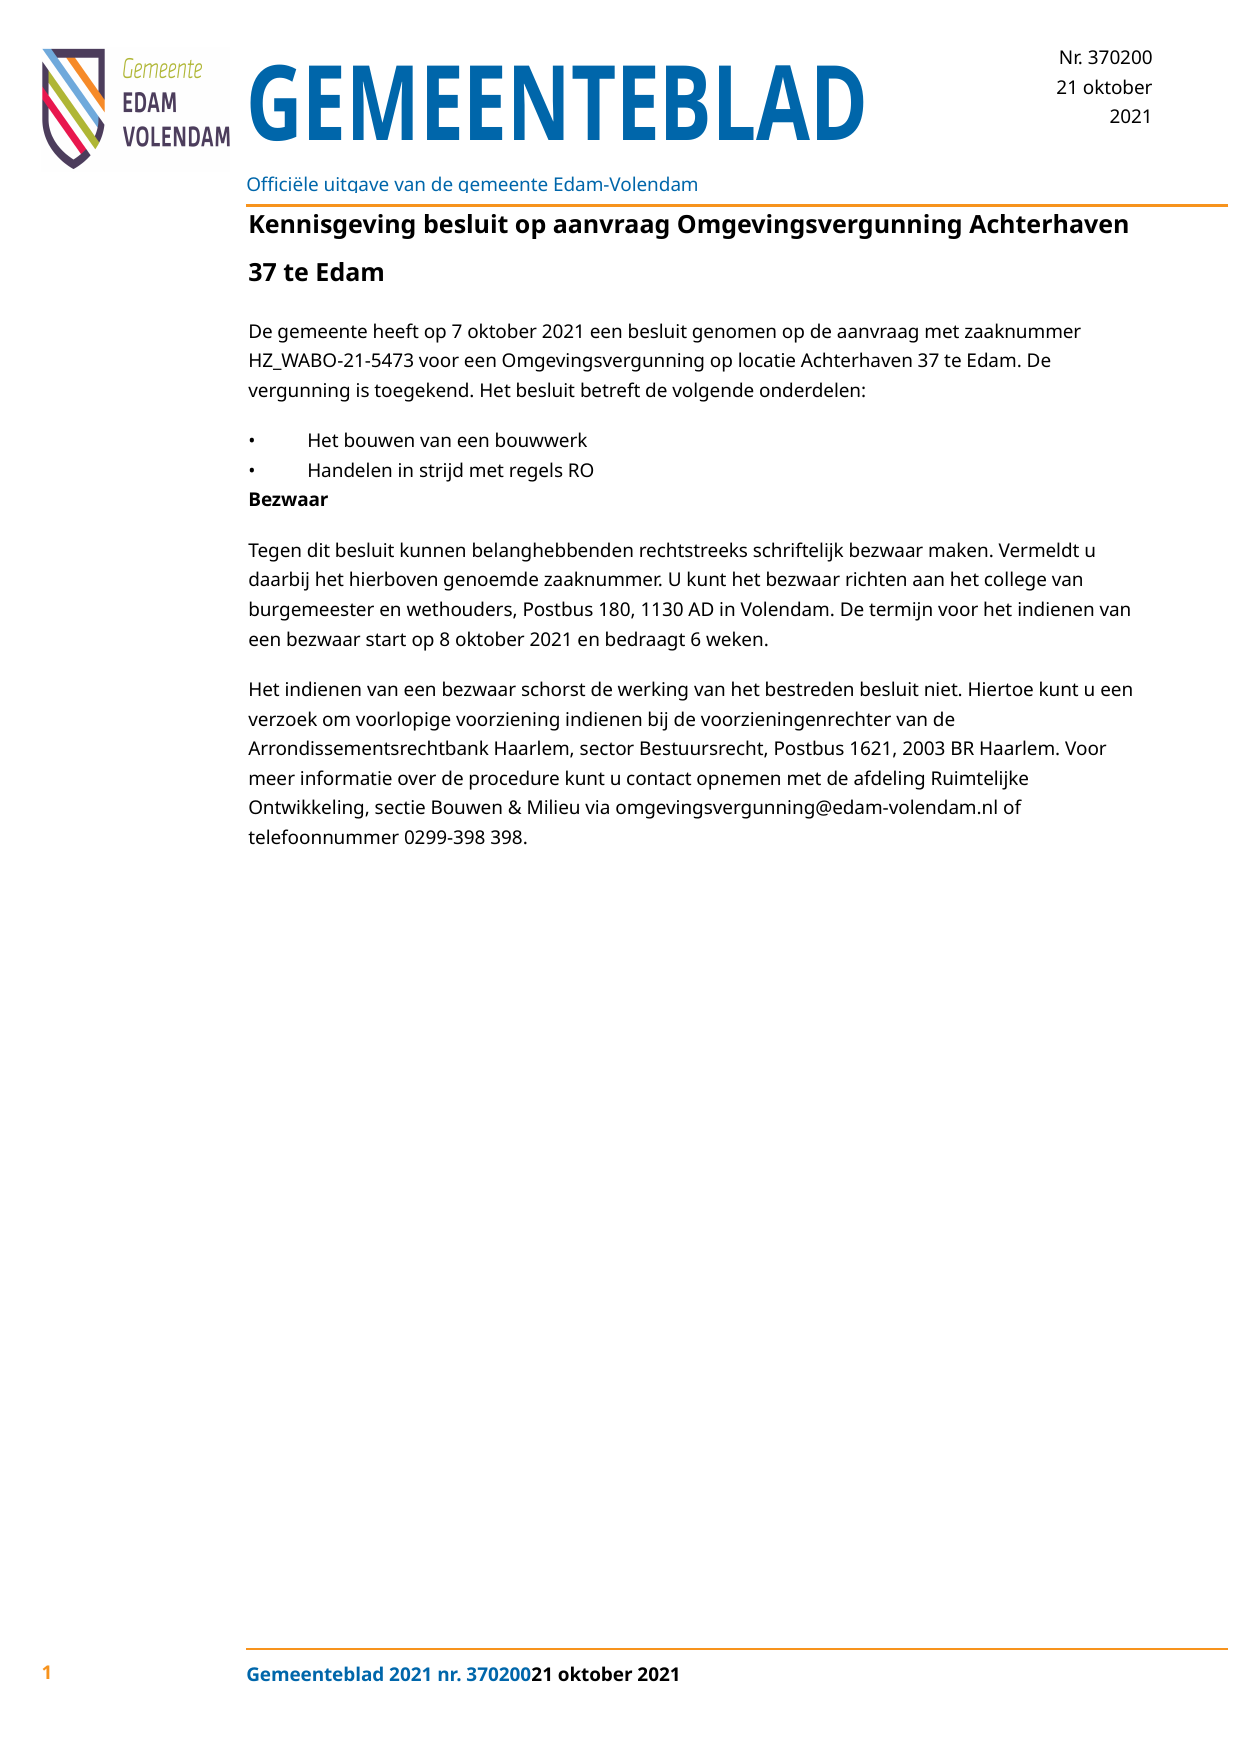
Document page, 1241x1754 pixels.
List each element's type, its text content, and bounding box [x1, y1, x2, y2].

list Het bouwen van een bouwwerk [248, 427, 1152, 453]
text Kennisgeving besluit op aanvraag Omgevingsvergunning Achterhaven 37 te Edam [248, 207, 1152, 288]
text De gemeente heeft op 7 oktober 2021 een besluit genomen op de aanvraag met zaaknummer HZ_WABO-21-5473 voor een Omgevingsvergunning op locatie Achterhaven 37 te Edam. De vergunning is toegekend. Het besluit betreft de volgende onderdelen: [248, 318, 1152, 403]
list Handelen in strijd met regels RO [248, 457, 1152, 483]
picture [41, 47, 231, 172]
text Het indienen van een bezwaar schorst de werking van het bestreden besluit niet. Hiertoe kunt u een verzoek om voorlopige voorziening indienen bij de voorzieningenrechter van de Arrondissementsrechtbank Haarlem, sector Bestuursrecht, Postbus 1621, 2003 BR Haarlem. Voor meer informatie over de procedure kunt u contact opnemen met de afdeling Ruimtelijke Ontwikkeling, sectie Bouwen & Milieu via omgevingsvergunning@edam-volendam.nl of telefoonnummer 0299-398 398. [248, 676, 1152, 850]
text Bezwaar [248, 487, 1152, 512]
text Tegen dit besluit kunnen belanghebbenden rechtstreeks schriftelijk bezwaar maken. Vermeldt u daarbij het hierboven genoemde zaaknummer. U kunt het bezwaar richten aan het college van burgemeester en wethouders, Postbus 180, 1130 AD in Volendam. De termijn voor het indienen van een bezwaar start op 8 oktober 2021 en bedraagt 6 weken. [248, 537, 1152, 652]
